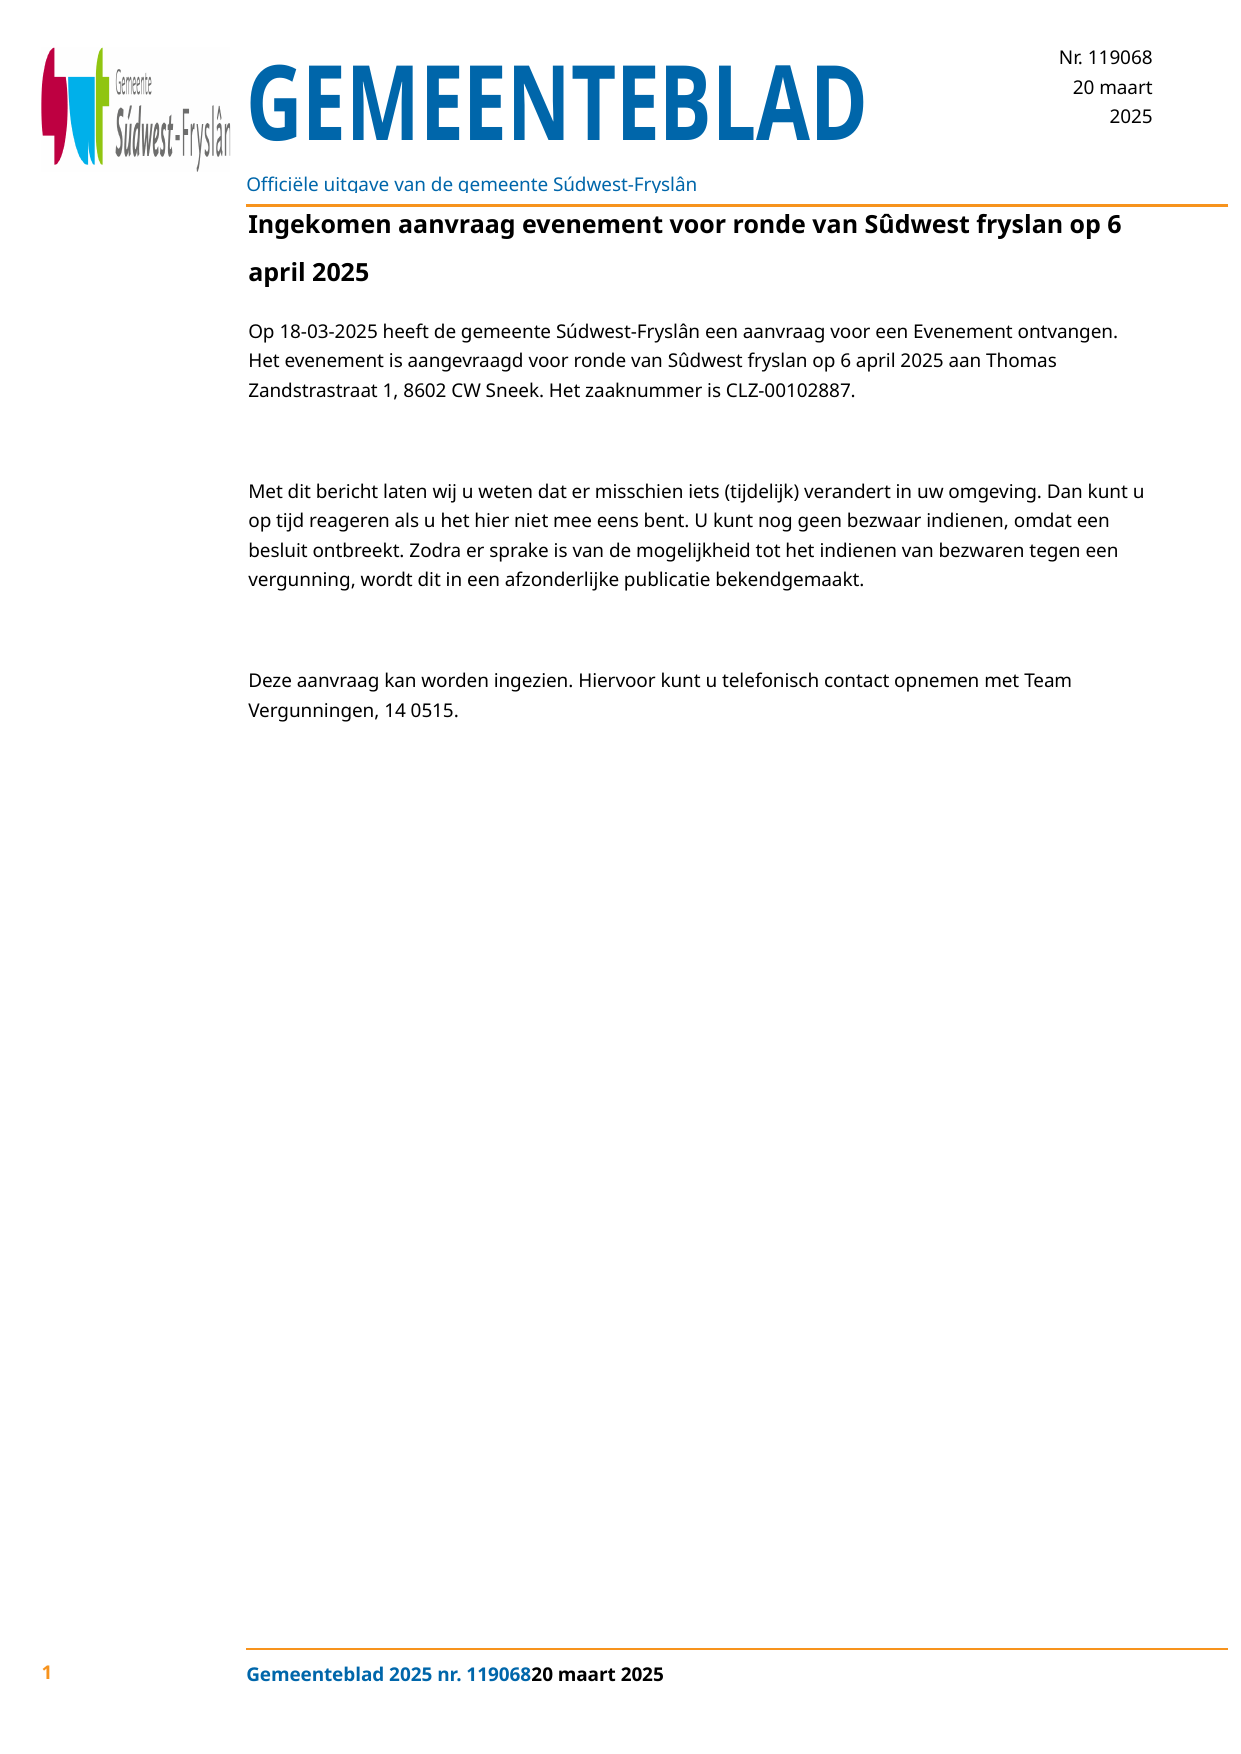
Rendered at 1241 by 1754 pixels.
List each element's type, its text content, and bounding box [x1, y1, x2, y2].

text Deze aanvraag kan worden ingezien. Hiervoor kunt u telefonisch contact opnemen met Team Vergunningen, 14 0515. [248, 667, 1152, 723]
text Ingekomen aanvraag evenement voor ronde van Sûdwest fryslan op 6 april 2025 [248, 207, 1152, 288]
text Met dit bericht laten wij u weten dat er misschien iets (tijdelijk) verandert in uw omgeving. Dan kunt u op tijd reageren als u het hier niet mee eens bent. U kunt nog geen bezwaar indienen, omdat een besluit ontbreekt. Zodra er sprake is van de mogelijkheid tot het indienen van bezwaren tegen een vergunning, wordt dit in een afzonderlijke publicatie bekendgemaakt. [248, 478, 1152, 592]
text Op 18-03-2025 heeft de gemeente Súdwest-Fryslân een aanvraag voor een Evenement ontvangen. Het evenement is aangevraagd voor ronde van Sûdwest fryslan op 6 april 2025 aan Thomas Zandstrastraat 1, 8602 CW Sneek. Het zaaknummer is CLZ-00102887. [248, 318, 1152, 403]
picture [41, 47, 231, 172]
